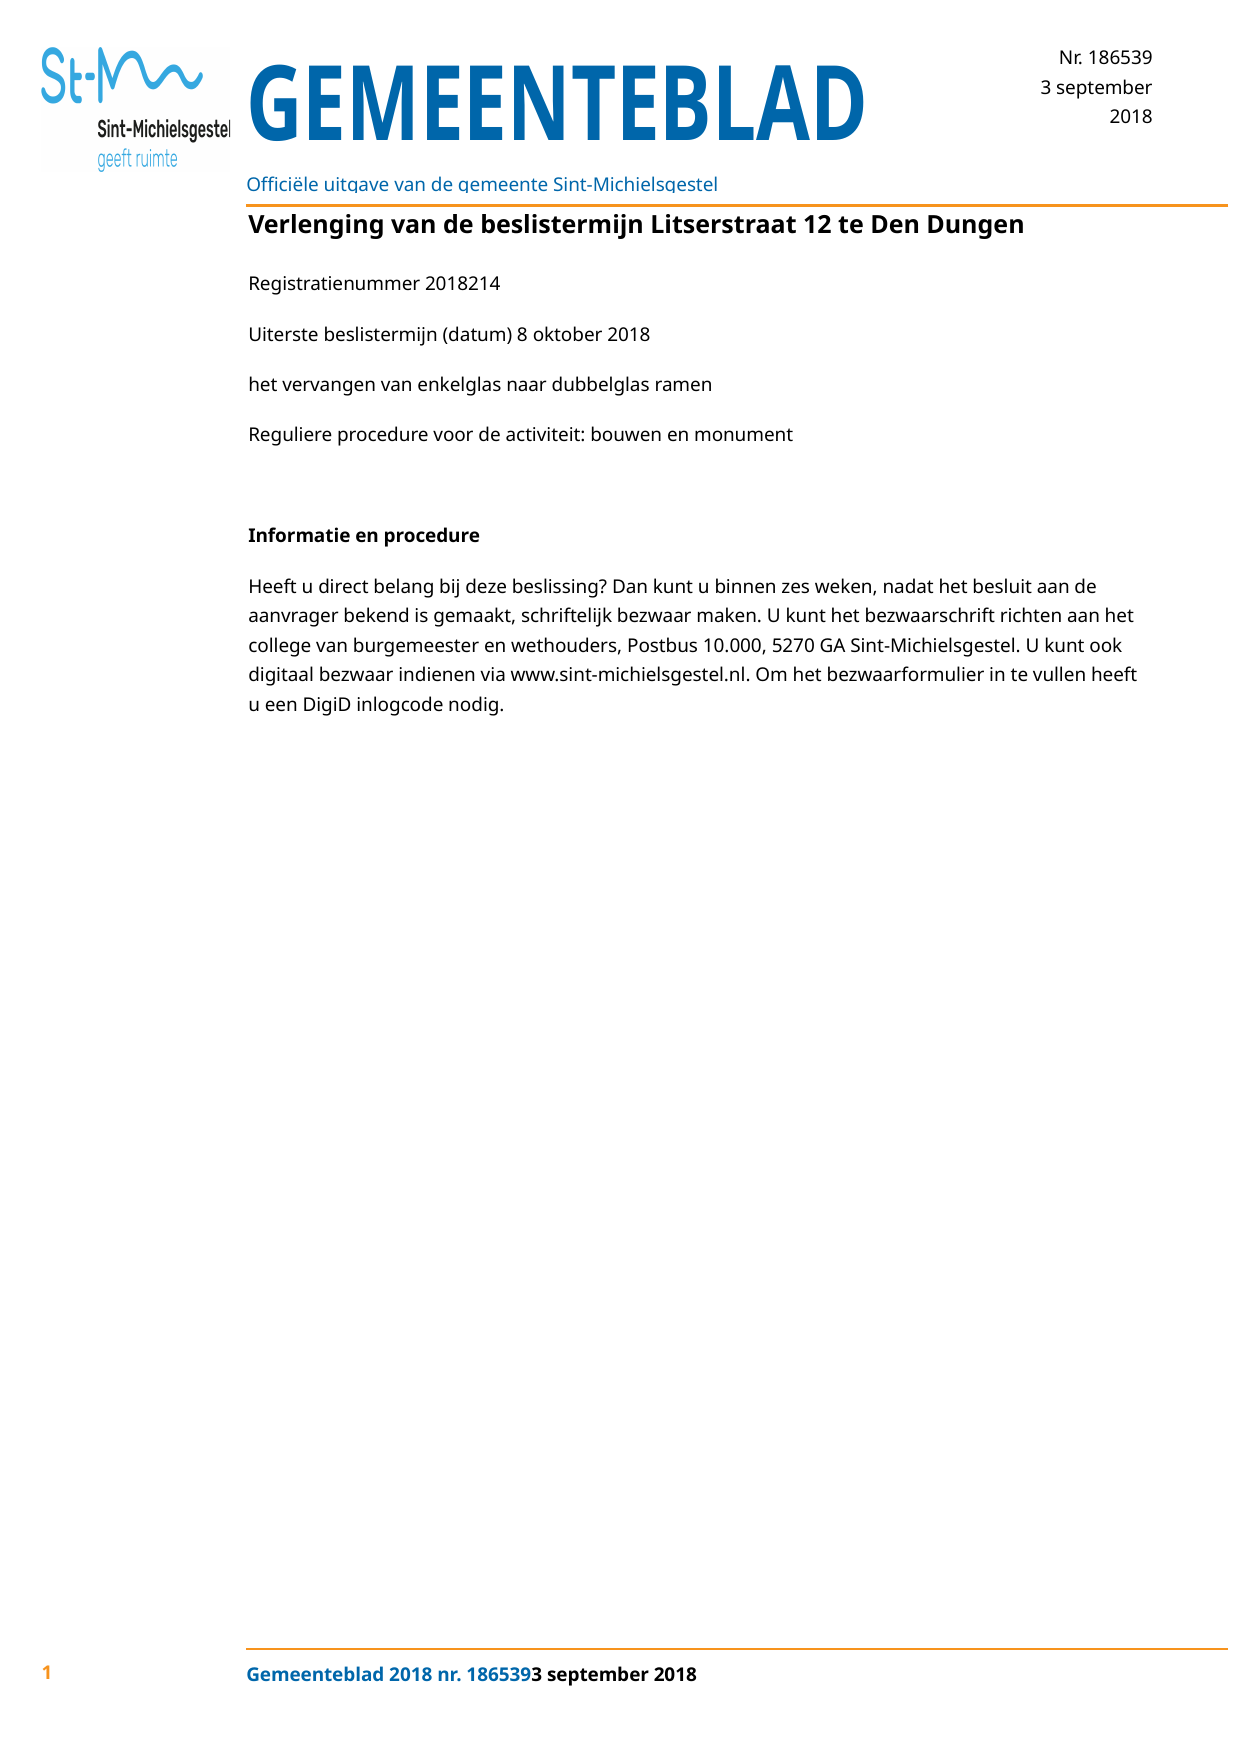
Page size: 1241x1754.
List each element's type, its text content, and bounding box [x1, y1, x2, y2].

text Verlenging van de beslistermijn Litserstraat 12 te Den Dungen [248, 207, 1152, 241]
text Heeft u direct belang bij deze beslissing? Dan kunt u binnen zes weken, nadat het besluit aan de aanvrager bekend is gemaakt, schriftelijk bezwaar maken. U kunt het bezwaarschrift richten aan het college van burgemeester en wethouders, Postbus 10.000, 5270 GA Sint-Michielsgestel. U kunt ook digitaal bezwaar indienen via www.sint-michielsgestel.nl. Om het bezwaarformulier in te vullen heeft u een DigiD inlogcode nodig. [248, 573, 1152, 717]
text Informatie en procedure [248, 522, 1152, 548]
picture [41, 47, 231, 172]
text het vervangen van enkelglas naar dubbelglas ramen [248, 371, 1152, 397]
text Reguliere procedure voor de activiteit: bouwen en monument [248, 422, 1152, 447]
text Registratienummer 2018214 [248, 270, 1152, 296]
text Uiterste beslistermijn (datum) 8 oktober 2018 [248, 321, 1152, 346]
